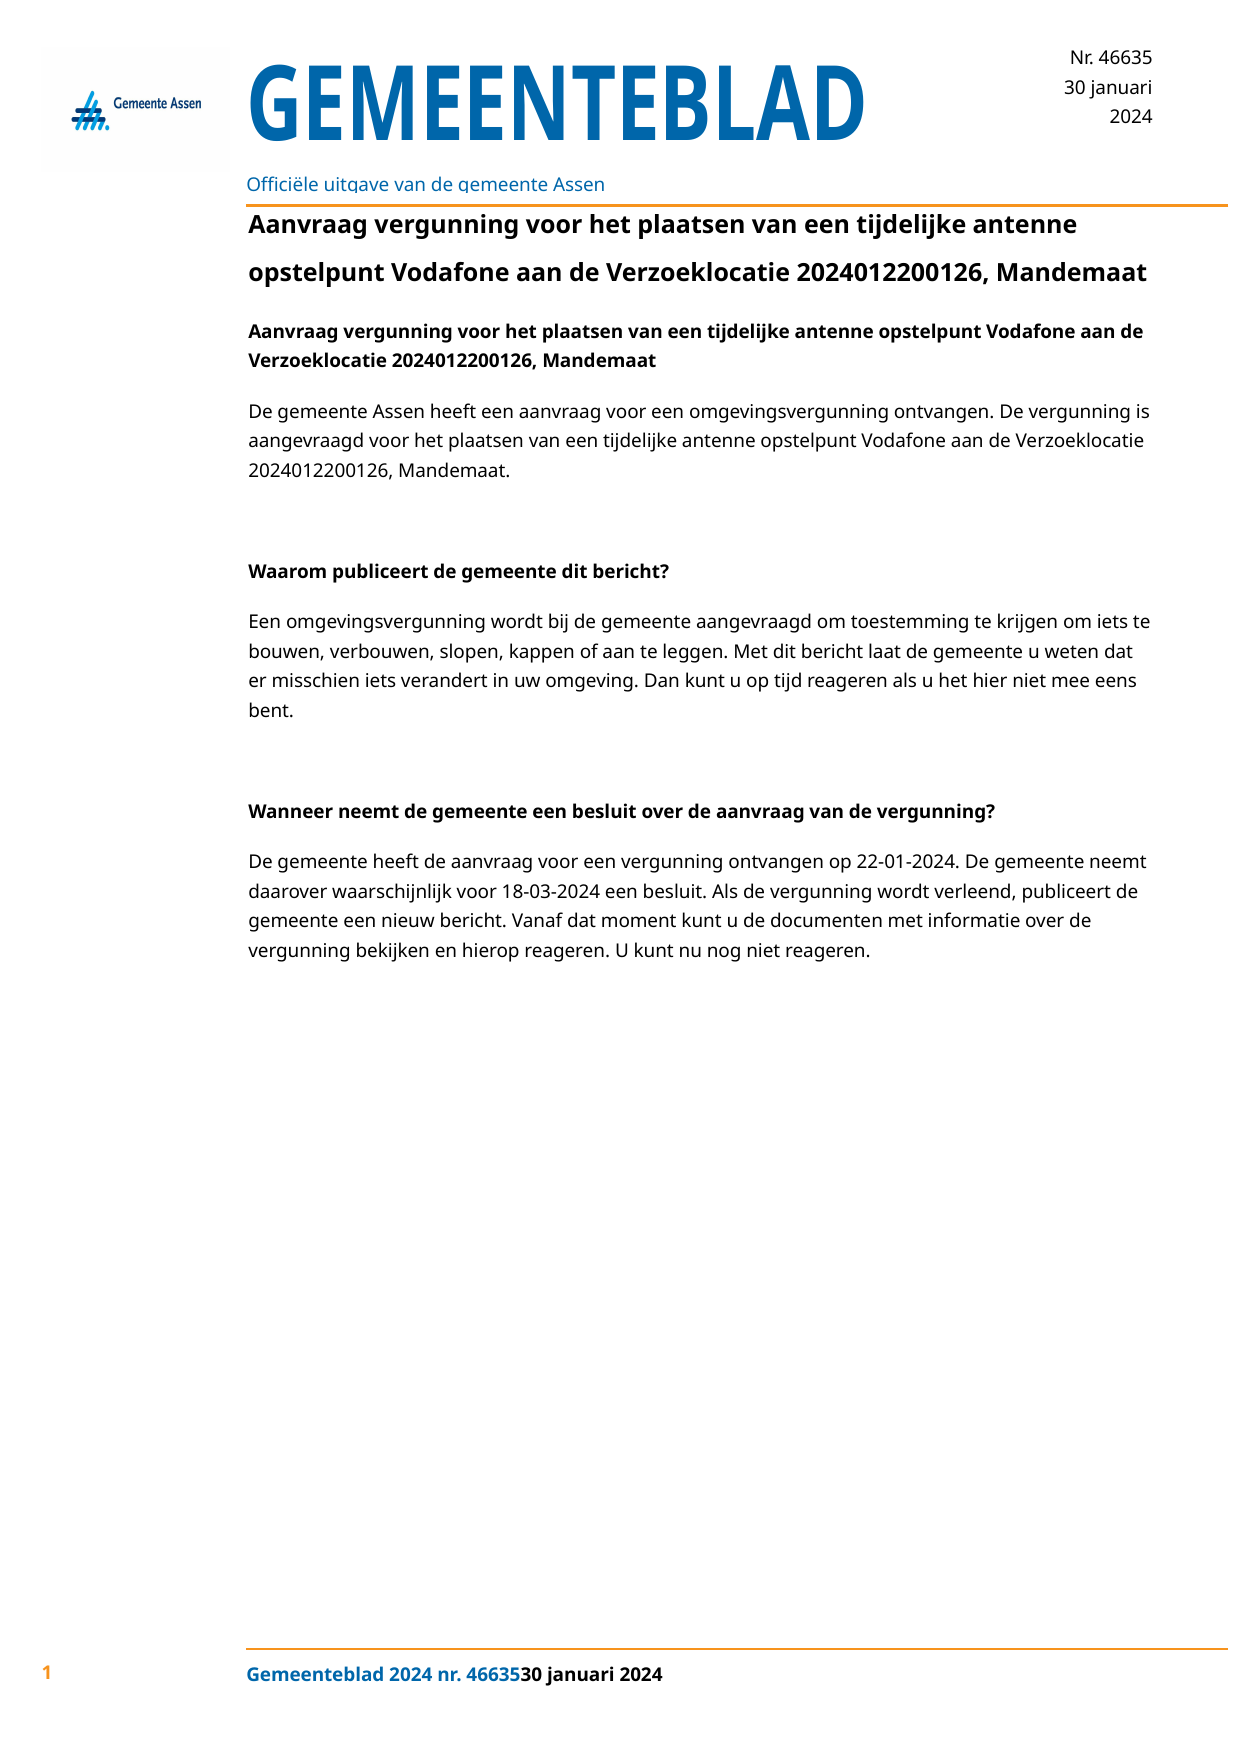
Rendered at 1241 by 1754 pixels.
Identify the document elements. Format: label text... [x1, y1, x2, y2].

picture [41, 47, 231, 172]
text Aanvraag vergunning voor het plaatsen van een tijdelijke antenne opstelpunt Vodafone aan de Verzoeklocatie 2024012200126, Mandemaat [248, 318, 1152, 373]
text De gemeente heeft de aanvraag voor een vergunning ontvangen op 22-01-2024. De gemeente neemt daarover waarschijnlijk voor 18-03-2024 een besluit. Als de vergunning wordt verleend, publiceert de gemeente een nieuw bericht. Vanaf dat moment kunt u de documenten met informatie over de vergunning bekijken en hierop reageren. U kunt nu nog niet reageren. [248, 848, 1152, 963]
text Aanvraag vergunning voor het plaatsen van een tijdelijke antenne opstelpunt Vodafone aan de Verzoeklocatie 2024012200126, Mandemaat [248, 207, 1152, 288]
text De gemeente Assen heeft een aanvraag voor een omgevingsvergunning ontvangen. De vergunning is aangevraagd voor het plaatsen van een tijdelijke antenne opstelpunt Vodafone aan de Verzoeklocatie 2024012200126, Mandemaat. [248, 398, 1152, 483]
text Waarom publiceert de gemeente dit bericht? [248, 558, 1152, 584]
text Wanneer neemt de gemeente een besluit over de aanvraag van de vergunning? [248, 798, 1152, 824]
text Een omgevingsvergunning wordt bij de gemeente aangevraagd om toestemming te krijgen om iets te bouwen, verbouwen, slopen, kappen of aan te leggen. Met dit bericht laat de gemeente u weten dat er misschien iets verandert in uw omgeving. Dan kunt u op tijd reageren als u het hier niet mee eens bent. [248, 608, 1152, 723]
